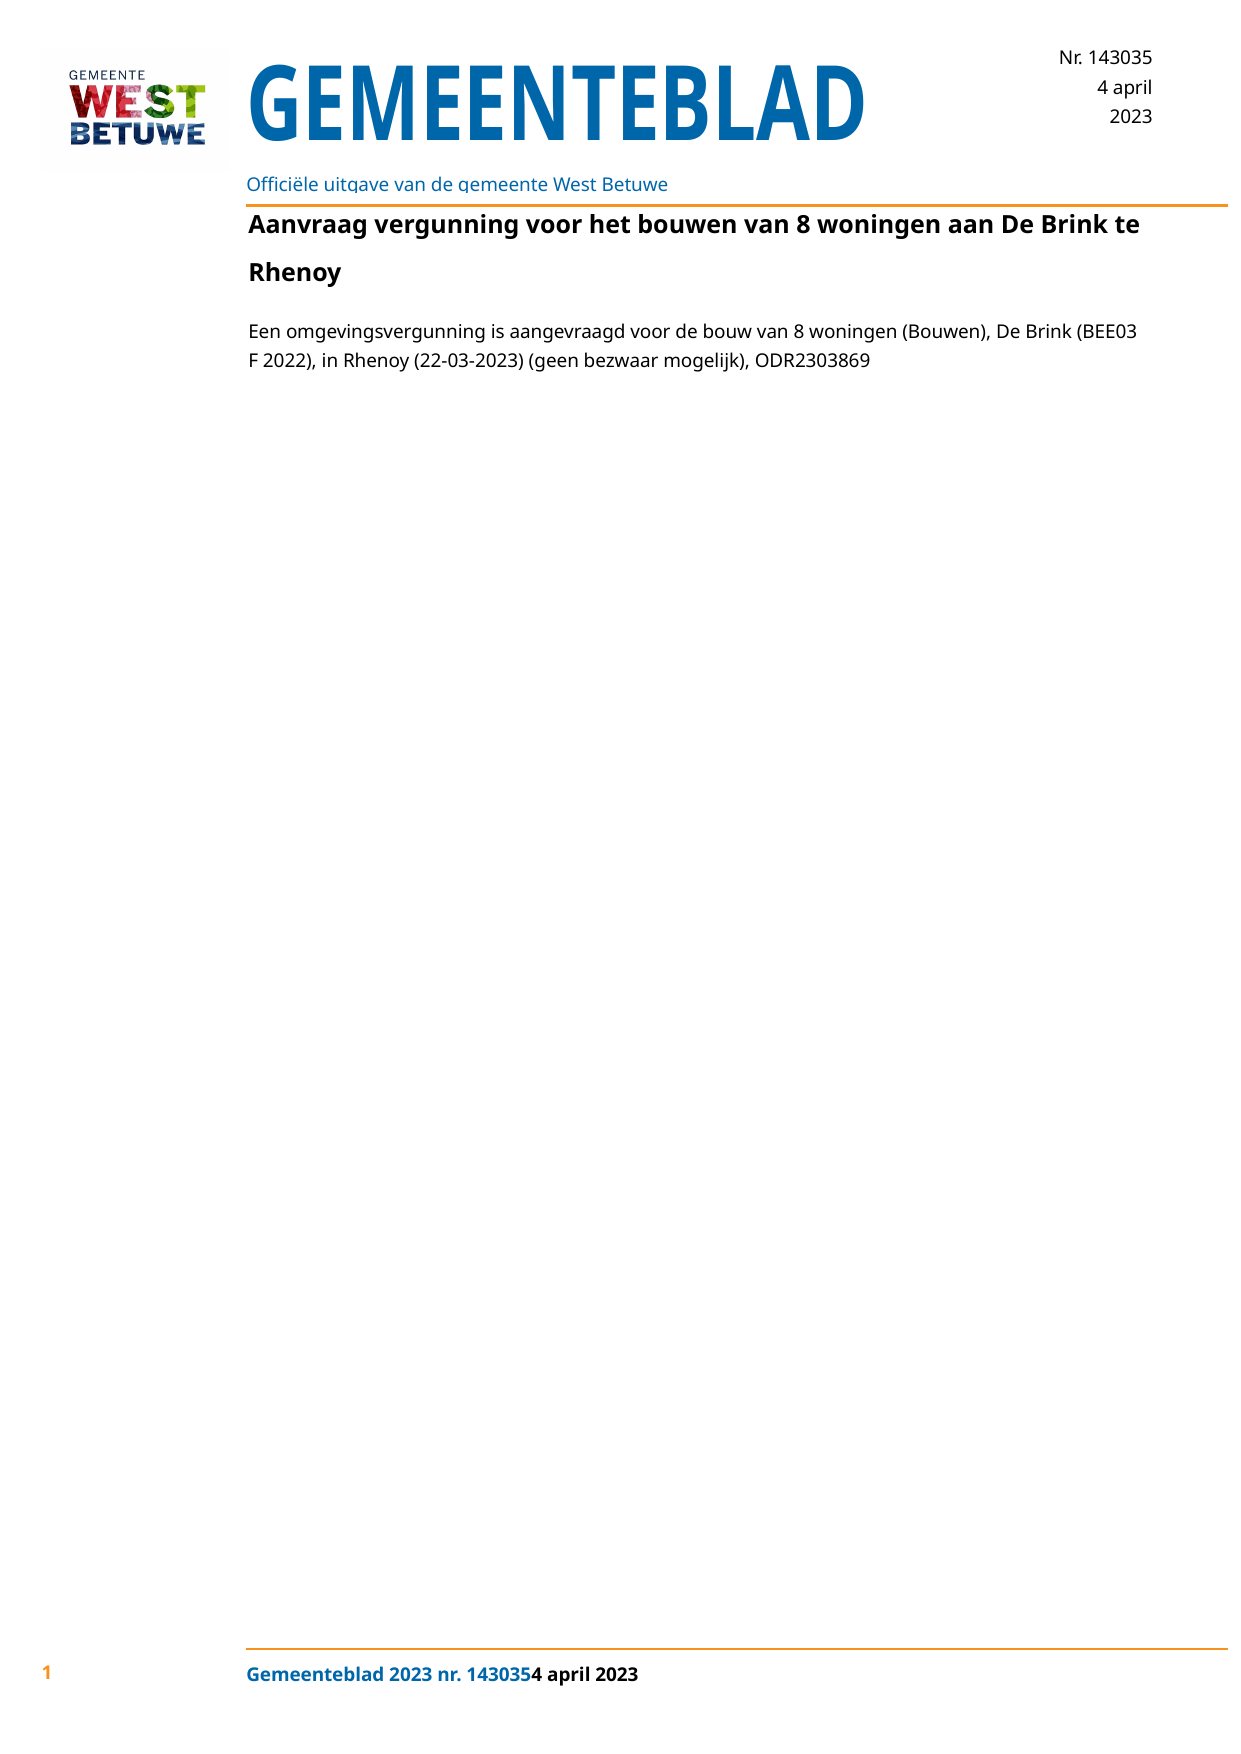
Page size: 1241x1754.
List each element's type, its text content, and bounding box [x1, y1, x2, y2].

text Een omgevingsvergunning is aangevraagd voor de bouw van 8 woningen (Bouwen), De Brink (BEE03 F 2022), in Rhenoy (22-03-2023) (geen bezwaar mogelijk), ODR2303869 [248, 318, 1152, 373]
picture [41, 47, 231, 172]
text Aanvraag vergunning voor het bouwen van 8 woningen aan De Brink te Rhenoy [248, 207, 1152, 288]
